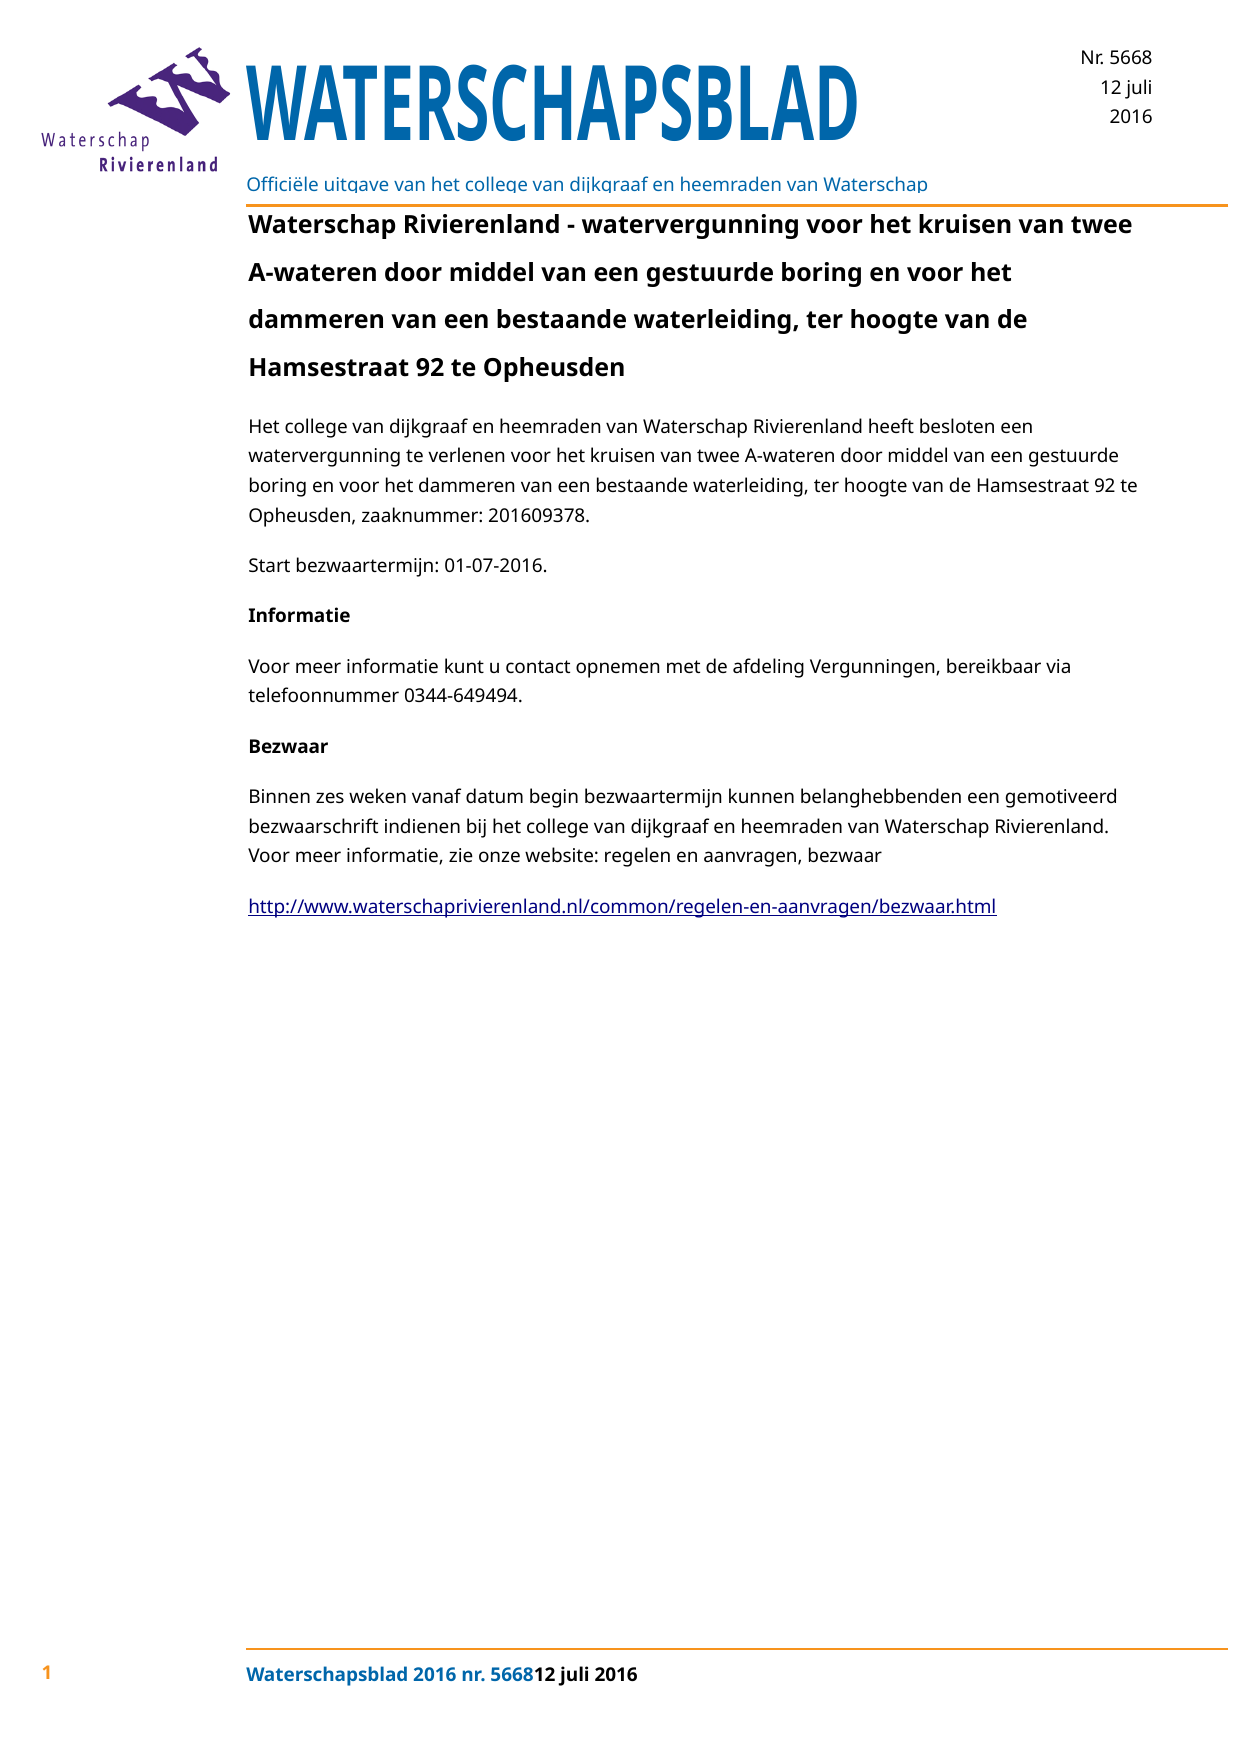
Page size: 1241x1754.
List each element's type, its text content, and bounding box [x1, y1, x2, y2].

text Bezwaar [248, 733, 1152, 759]
text Binnen zes weken vanaf datum begin bezwaartermijn kunnen belanghebbenden een gemotiveerd bezwaarschrift indienen bij het college van dijkgraaf en heemraden van Waterschap Rivierenland. Voor meer informatie, zie onze website: regelen en aanvragen, bezwaar [248, 783, 1152, 868]
text Het college van dijkgraaf en heemraden van Waterschap Rivierenland heeft besloten een watervergunning te verlenen voor het kruisen van twee A-wateren door middel van een gestuurde boring en voor het dammeren van een bestaande waterleiding, ter hoogte van de Hamsestraat 92 te Opheusden, zaaknummer: 201609378. [248, 413, 1152, 528]
text Waterschap Rivierenland - watervergunning voor het kruisen van twee A-wateren door middel van een gestuurde boring en voor het dammeren van een bestaande waterleiding, ter hoogte van de Hamsestraat 92 te Opheusden [248, 207, 1152, 384]
text http://www.waterschaprivierenland.nl/common/regelen-en-aanvragen/bezwaar.html [248, 893, 1152, 919]
text Voor meer informatie kunt u contact opnemen met de afdeling Vergunningen, bereikbaar via telefoonnummer 0344-649494. [248, 653, 1152, 708]
text Informatie [248, 603, 1152, 628]
picture [41, 47, 231, 172]
text Start bezwaartermijn: 01-07-2016. [248, 552, 1152, 578]
